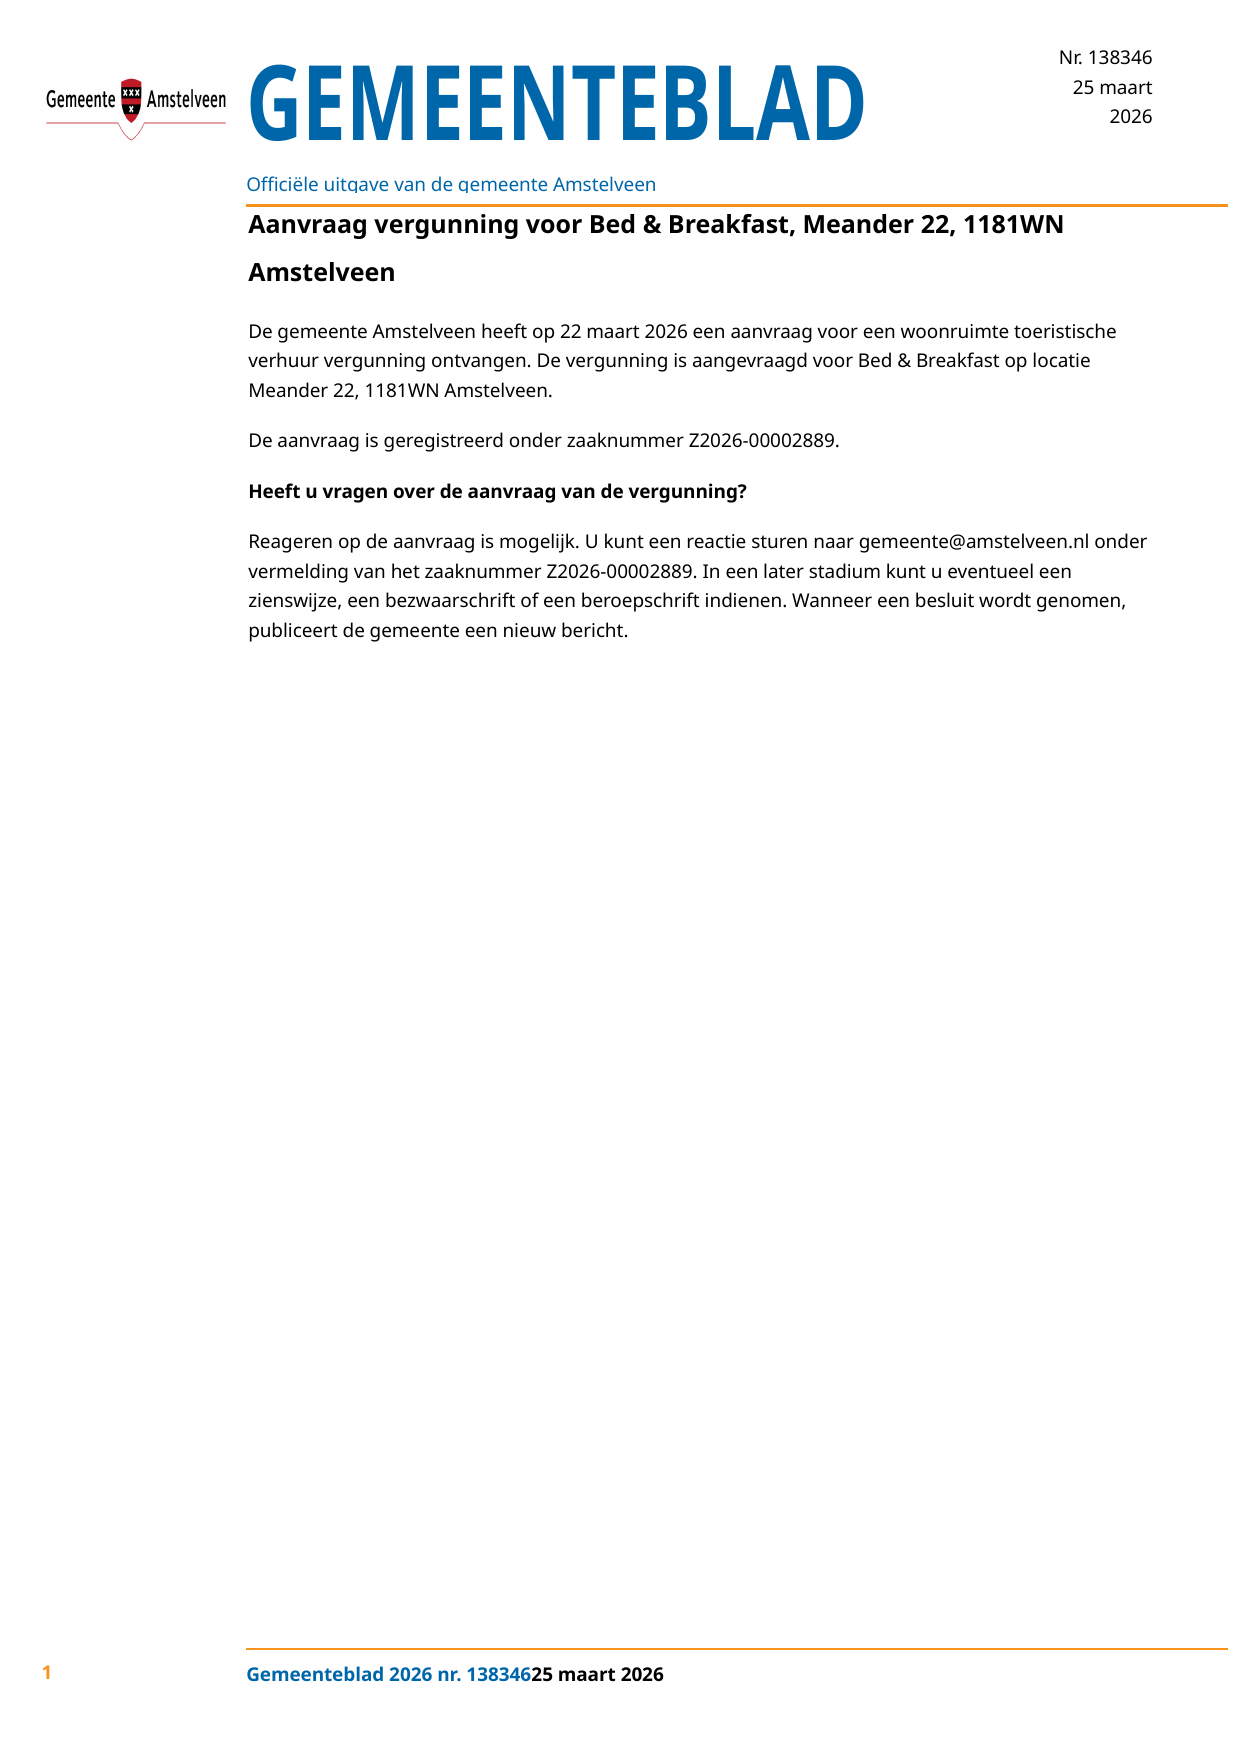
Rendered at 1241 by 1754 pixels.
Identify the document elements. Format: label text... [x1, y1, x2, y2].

text Aanvraag vergunning voor Bed & Breakfast, Meander 22, 1181WN Amstelveen [248, 207, 1152, 288]
text Heeft u vragen over de aanvraag van de vergunning? [248, 478, 1152, 504]
text De aanvraag is geregistreerd onder zaaknummer Z2026-00002889. [248, 427, 1152, 453]
text Reageren op de aanvraag is mogelijk. U kunt een reactie sturen naar gemeente@amstelveen.nl onder vermelding van het zaaknummer Z2026-00002889. In een later stadium kunt u eventueel een zienswijze, een bezwaarschrift of een beroepschrift indienen. Wanneer een besluit wordt genomen, publiceert de gemeente een nieuw bericht. [248, 528, 1152, 643]
text De gemeente Amstelveen heeft op 22 maart 2026 een aanvraag voor een woonruimte toeristische verhuur vergunning ontvangen. De vergunning is aangevraagd voor Bed & Breakfast op locatie Meander 22, 1181WN Amstelveen. [248, 318, 1152, 403]
picture [41, 47, 231, 172]
